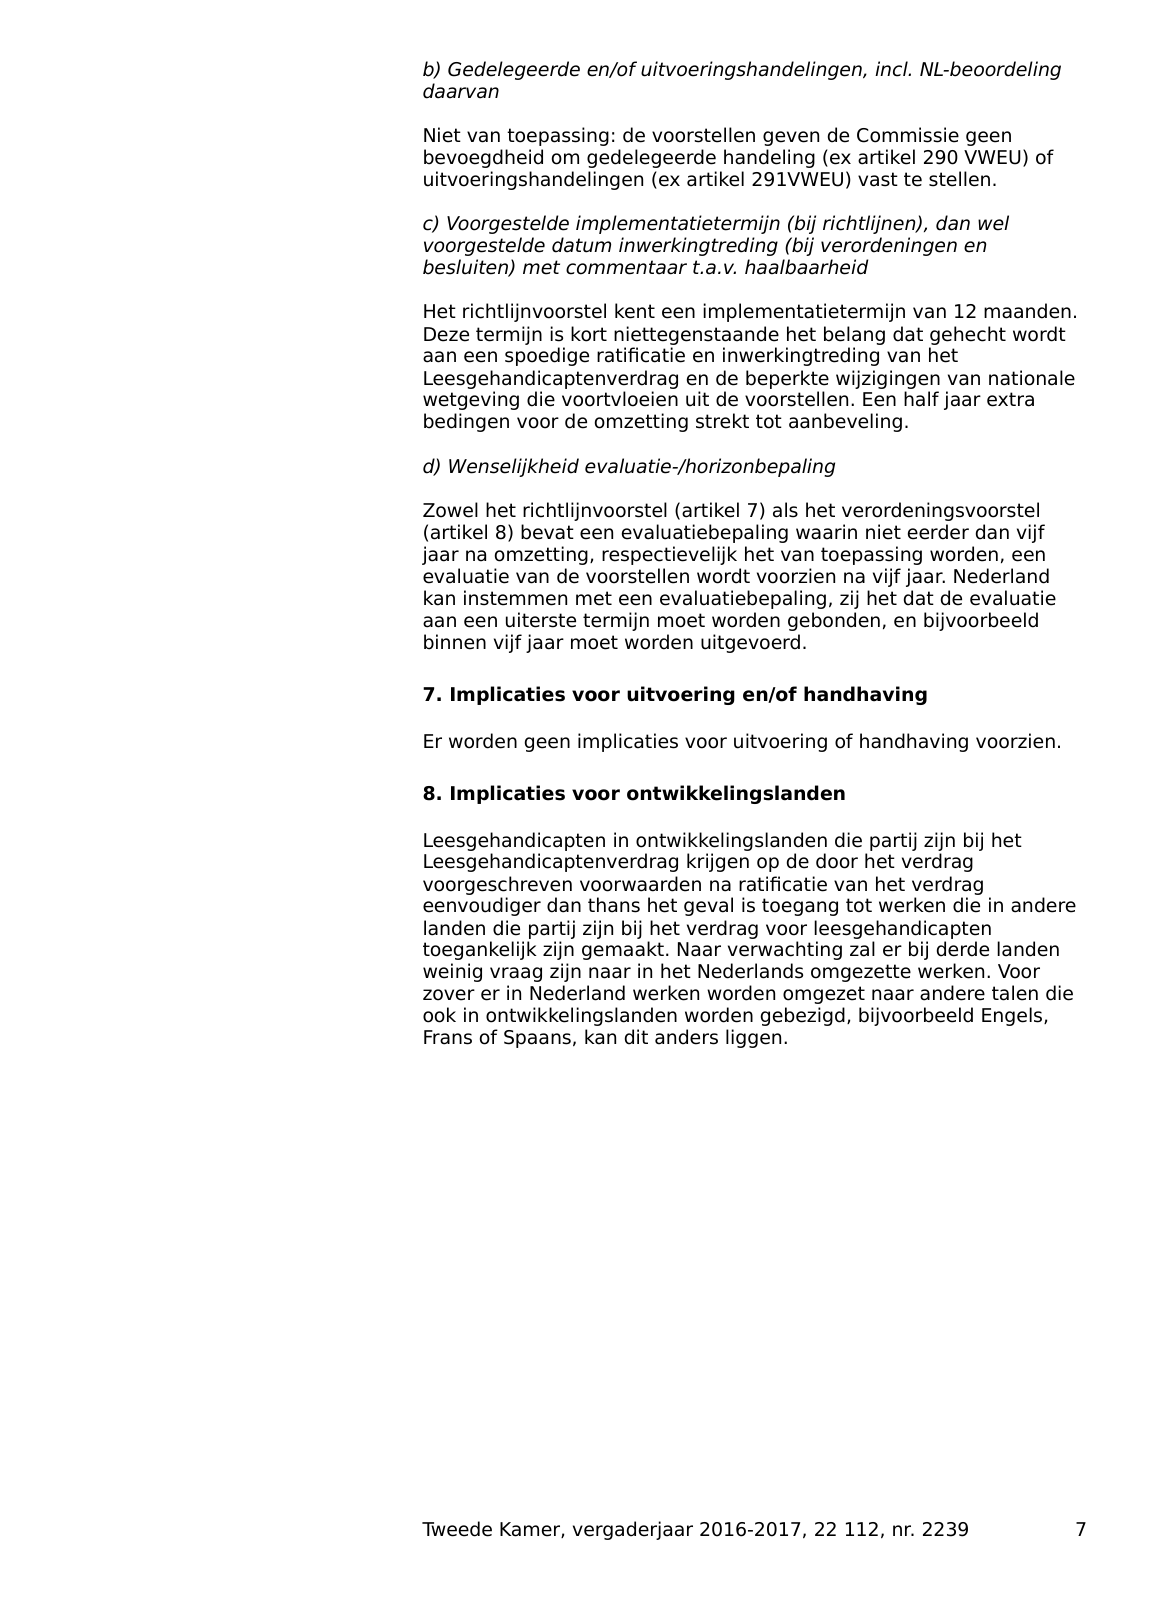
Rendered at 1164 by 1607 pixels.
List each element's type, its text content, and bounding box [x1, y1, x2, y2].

text Zowel het richtlijnvoorstel (artikel 7) als het verordeningsvoorstel (artikel 8) bevat een evaluatiebepaling waarin niet eerder dan vijf jaar na omzetting, respectievelijk het van toepassing worden, een evaluatie van de voorstellen wordt voorzien na vijf jaar. Nederland kan instemmen met een evaluatiebepaling, zij het dat de evaluatie aan een uiterste termijn moet worden gebonden, en bijvoorbeeld binnen vijf jaar moet worden uitgevoerd. [422, 500, 1087, 653]
text Het richtlijnvoorstel kent een implementatietermijn van 12 maanden. Deze termijn is kort niettegenstaande het belang dat gehecht wordt aan een spoedige ratificatie en inwerkingtreding van het Leesgehandicaptenverdrag en de beperkte wijzigingen van nationale wetgeving die voortvloeien uit de voorstellen. Een half jaar extra bedingen voor de omzetting strekt tot aanbeveling. [422, 301, 1087, 433]
subtitle 8. Implicaties voor ontwikkelingslanden [422, 782, 1087, 804]
subtitle c) Voorgestelde implementatietermijn (bij richtlijnen), dan wel voorgestelde datum inwerkingtreding (bij verordeningen en besluiten) met commentaar t.a.v. haalbaarheid [422, 213, 1087, 279]
subtitle 7. Implicaties voor uitvoering en/of handhaving [422, 683, 1087, 706]
subtitle b) Gedelegeerde en/of uitvoeringshandelingen, incl. NL-beoordeling daarvan [422, 59, 1087, 103]
subtitle d) Wenselijkheid evaluatie-/horizonbepaling [422, 456, 1087, 477]
text Leesgehandicapten in ontwikkelingslanden die partij zijn bij het Leesgehandicaptenverdrag krijgen op de door het verdrag voorgeschreven voorwaarden na ratificatie van het verdrag eenvoudiger dan thans het geval is toegang tot werken die in andere landen die partij zijn bij het verdrag voor leesgehandicapten toegankelijk zijn gemaakt. Naar verwachting zal er bij derde landen weinig vraag zijn naar in het Nederlands omgezette werken. Voor zover er in Nederland werken worden omgezet naar andere talen die ook in ontwikkelingslanden worden gebezigd, bijvoorbeeld Engels, Frans of Spaans, kan dit anders liggen. [422, 829, 1087, 1049]
text Er worden geen implicaties voor uitvoering of handhaving voorzien. [422, 731, 1087, 752]
text Niet van toepassing: de voorstellen geven de Commissie geen bevoegdheid om gedelegeerde handeling (ex artikel 290 VWEU) of uitvoeringshandelingen (ex artikel 291VWEU) vast te stellen. [422, 125, 1087, 191]
